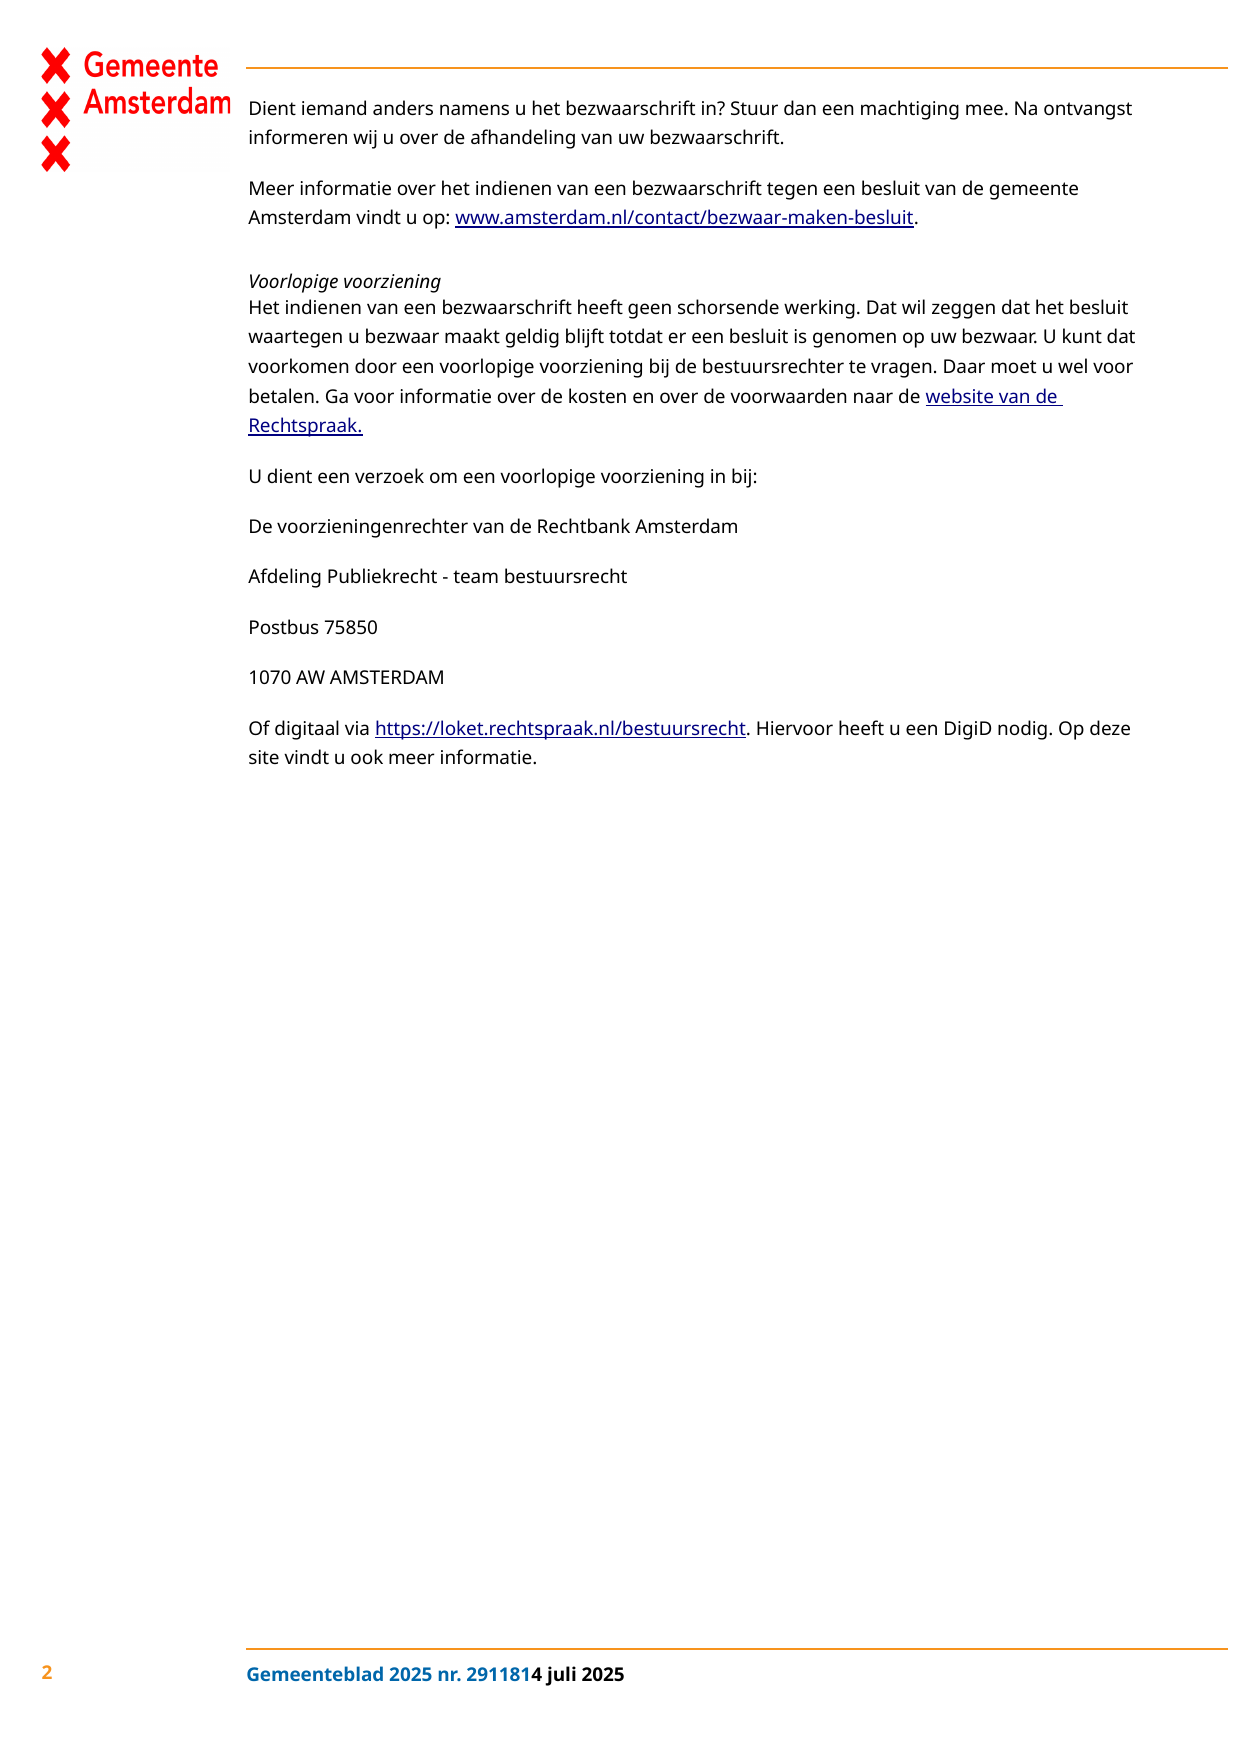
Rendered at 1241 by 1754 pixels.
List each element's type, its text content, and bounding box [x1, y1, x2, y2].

text Het indienen van een bezwaarschrift heeft geen schorsende werking. Dat wil zeggen dat het besluit waartegen u bezwaar maakt geldig blijft totdat er een besluit is genomen op uw bezwaar. U kunt dat voorkomen door een voorlopige voorziening bij de bestuursrechter te vragen. Daar moet u wel voor betalen. Ga voor informatie over de kosten en over de voorwaarden naar de website van de Rechtspraak. [248, 294, 1152, 438]
text De voorzieningenrechter van de Rechtbank Amsterdam [248, 513, 1152, 539]
text Voorlopige voorziening [248, 268, 1152, 294]
text Meer informatie over het indienen van een bezwaarschrift tegen een besluit van de gemeente Amsterdam vindt u op: www.amsterdam.nl/contact/bezwaar-maken-besluit. [248, 175, 1152, 230]
text Dient iemand anders namens u het bezwaarschrift in? Stuur dan een machtiging mee. Na ontvangst informeren wij u over de afhandeling van uw bezwaarschrift. [248, 95, 1152, 150]
picture [41, 47, 231, 172]
text Afdeling Publiekrecht - team bestuursrecht [248, 564, 1152, 589]
text Postbus 75850 [248, 614, 1152, 640]
text U dient een verzoek om een voorlopige voorziening in bij: [248, 463, 1152, 488]
text 1070 AW AMSTERDAM [248, 664, 1152, 690]
text Of digitaal via https://loket.rechtspraak.nl/bestuursrecht. Hiervoor heeft u een DigiD nodig. Op deze site vindt u ook meer informatie. [248, 715, 1152, 770]
